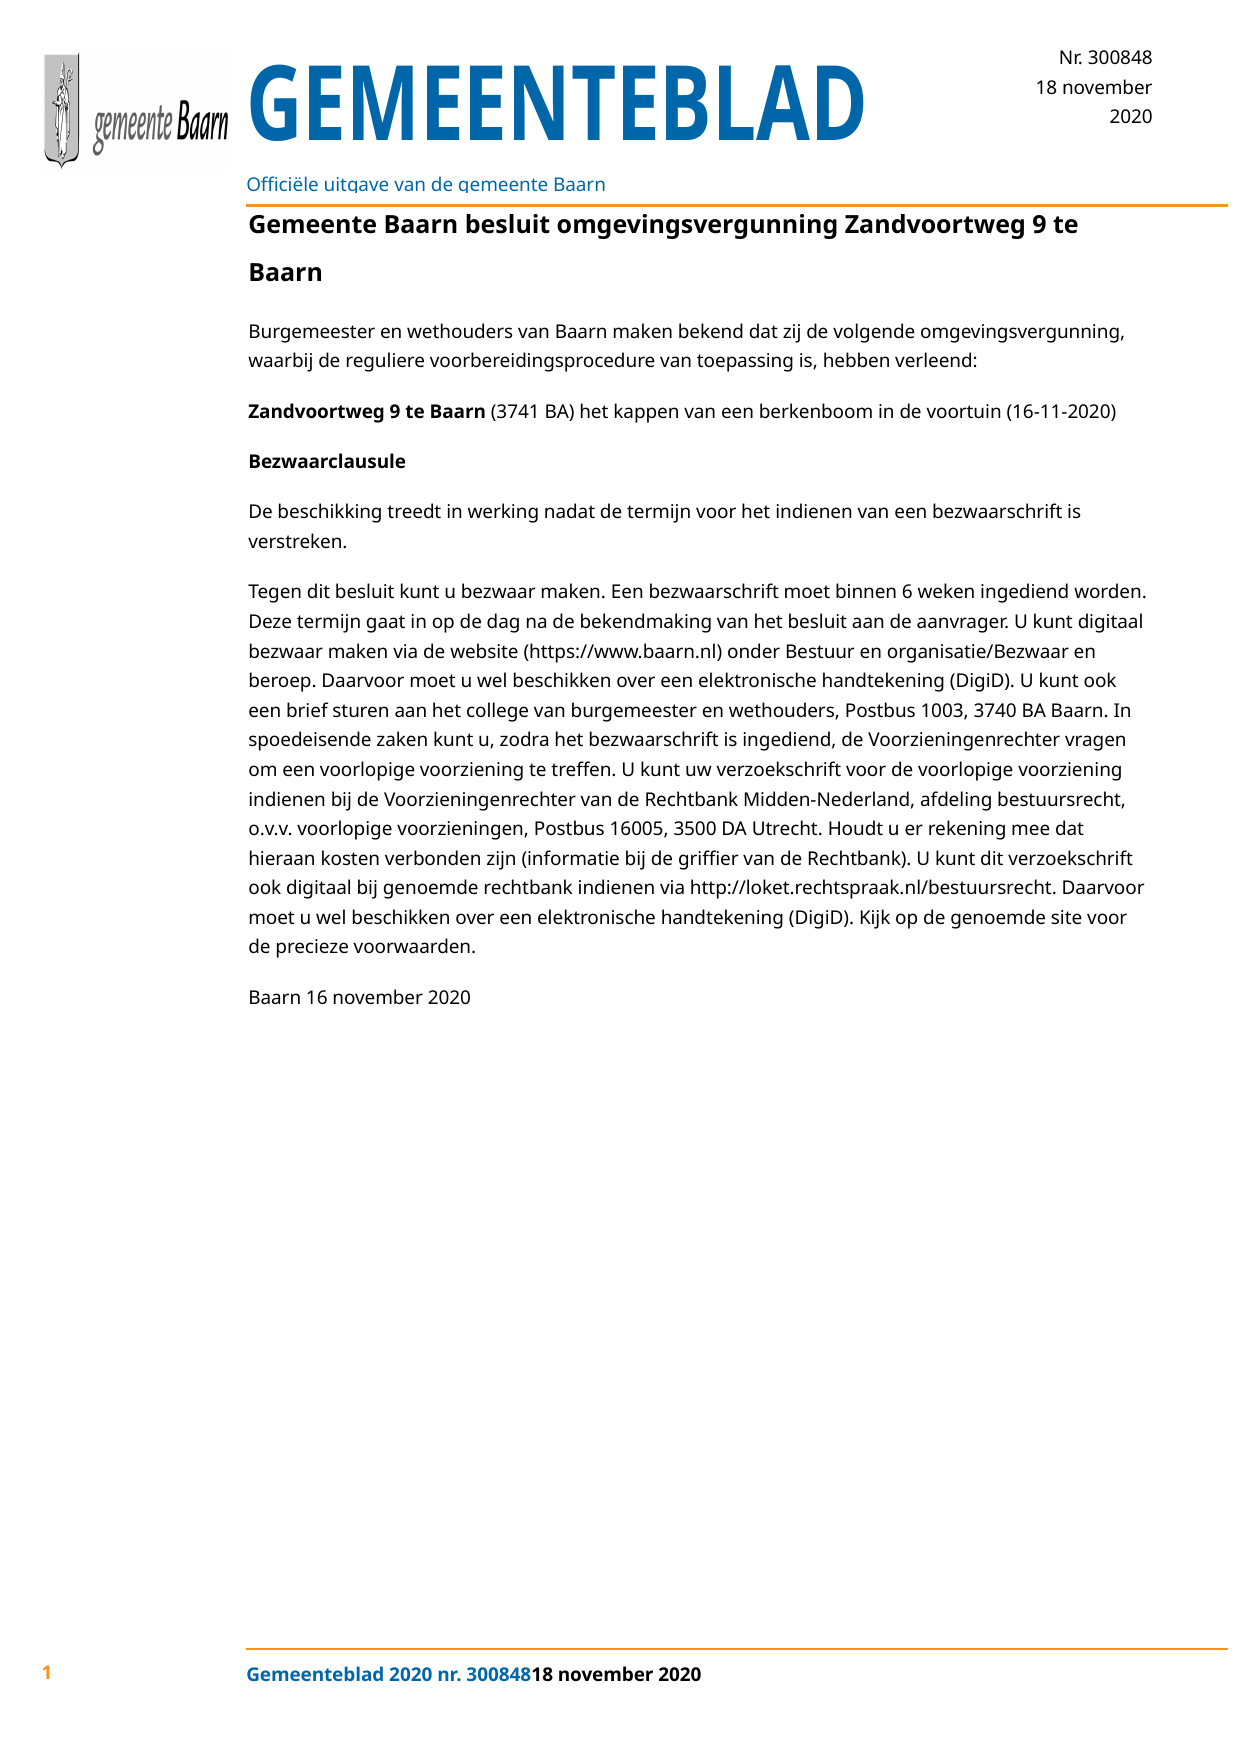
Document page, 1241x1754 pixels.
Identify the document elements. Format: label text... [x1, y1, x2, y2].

text De beschikking treedt in werking nadat de termijn voor het indienen van een bezwaarschrift is verstreken. [248, 499, 1152, 554]
picture [41, 47, 231, 172]
text Burgemeester en wethouders van Baarn maken bekend dat zij de volgende omgevingsvergunning, waarbij de reguliere voorbereidingsprocedure van toepassing is, hebben verleend: [248, 318, 1152, 373]
text Bezwaarclausule [248, 448, 1152, 474]
text Tegen dit besluit kunt u bezwaar maken. Een bezwaarschrift moet binnen 6 weken ingediend worden. Deze termijn gaat in op de dag na de bekendmaking van het besluit aan de aanvrager. U kunt digitaal bezwaar maken via de website (https://www.baarn.nl) onder Bestuur en organisatie/Bezwaar en beroep. Daarvoor moet u wel beschikken over een elektronische handtekening (DigiD). U kunt ook een brief sturen aan het college van burgemeester en wethouders, Postbus 1003, 3740 BA Baarn. In spoedeisende zaken kunt u, zodra het bezwaarschrift is ingediend, de Voorzieningenrechter vragen om een voorlopige voorziening te treffen. U kunt uw verzoekschrift voor de voorlopige voorziening indienen bij de Voorzieningenrechter van de Rechtbank Midden-Nederland, afdeling bestuursrecht, o.v.v. voorlopige voorzieningen, Postbus 16005, 3500 DA Utrecht. Houdt u er rekening mee dat hieraan kosten verbonden zijn (informatie bij de griffier van de Rechtbank). U kunt dit verzoekschrift ook digitaal bij genoemde rechtbank indienen via http://loket.rechtspraak.nl/bestuursrecht. Daarvoor moet u wel beschikken over een elektronische handtekening (DigiD). Kijk op de genoemde site voor de precieze voorwaarden. [248, 579, 1152, 959]
text Gemeente Baarn besluit omgevingsvergunning Zandvoortweg 9 te Baarn [248, 207, 1152, 288]
text Baarn 16 november 2020 [248, 984, 1152, 1010]
text Zandvoortweg 9 te Baarn (3741 BA) het kappen van een berkenboom in de voortuin (16-11-2020) [248, 398, 1152, 424]
